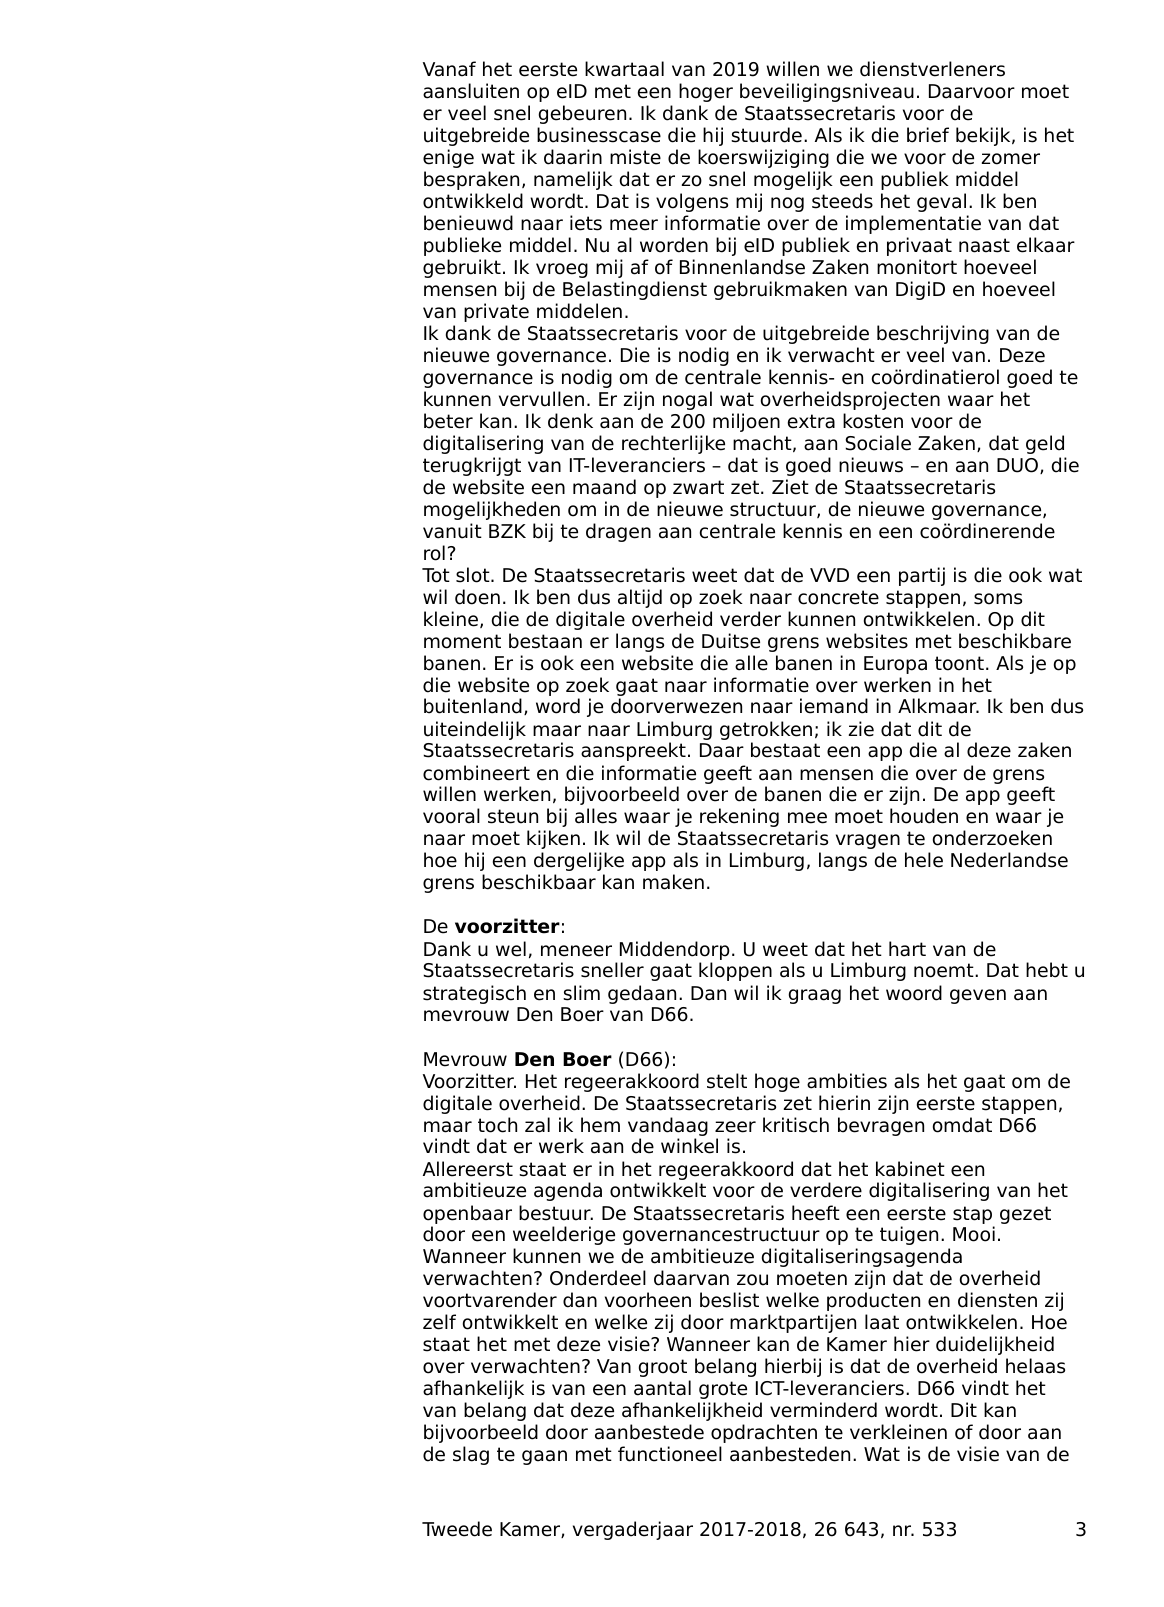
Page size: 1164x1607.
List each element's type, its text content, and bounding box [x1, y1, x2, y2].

text Vanaf het eerste kwartaal van 2019 willen we dienstverleners aansluiten op eID met een hoger beveiligingsniveau. Daarvoor moet er veel snel gebeuren. Ik dank de Staatssecretaris voor de uitgebreide businesscase die hij stuurde. Als ik die brief bekijk, is het enige wat ik daarin miste de koerswijziging die we voor de zomer bespraken, namelijk dat er zo snel mogelijk een publiek middel ontwikkeld wordt. Dat is volgens mij nog steeds het geval. Ik ben benieuwd naar iets meer informatie over de implementatie van dat publieke middel. Nu al worden bij eID publiek en privaat naast elkaar gebruikt. Ik vroeg mij af of Binnenlandse Zaken monitort hoeveel mensen bij de Belastingdienst gebruikmaken van DigiD en hoeveel van private middelen. [422, 59, 1087, 323]
text Dank u wel, meneer Middendorp. U weet dat het hart van de Staatssecretaris sneller gaat kloppen als u Limburg noemt. Dat hebt u strategisch en slim gedaan. Dan wil ik graag het woord geven aan mevrouw Den Boer van D66. [422, 938, 1087, 1026]
text Voorzitter. Het regeerakkoord stelt hoge ambities als het gaat om de digitale overheid. De Staatssecretaris zet hierin zijn eerste stappen, maar toch zal ik hem vandaag zeer kritisch bevragen omdat D66 vindt dat er werk aan de winkel is. [422, 1071, 1087, 1158]
text Allereerst staat er in het regeerakkoord dat het kabinet een ambitieuze agenda ontwikkelt voor de verdere digitalisering van het openbaar bestuur. De Staatssecretaris heeft een eerste stap gezet door een weelderige governancestructuur op te tuigen. Mooi. Wanneer kunnen we de ambitieuze digitaliseringsagenda verwachten? Onderdeel daarvan zou moeten zijn dat de overheid voortvarender dan voorheen beslist welke producten en diensten zij zelf ontwikkelt en welke zij door marktpartijen laat ontwikkelen. Hoe staat het met deze visie? Wanneer kan de Kamer hier duidelijkheid over verwachten? Van groot belang hierbij is dat de overheid helaas afhankelijk is van een aantal grote ICT-leveranciers. D66 vindt het van belang dat deze afhankelijkheid verminderd wordt. Dit kan bijvoorbeeld door aanbestede opdrachten te verkleinen of door aan de slag te gaan met functioneel aanbesteden. Wat is de visie van de [422, 1158, 1087, 1466]
text Ik dank de Staatssecretaris voor de uitgebreide beschrijving van de nieuwe governance. Die is nodig en ik verwacht er veel van. Deze governance is nodig om de centrale kennis- en coördinatierol goed te kunnen vervullen. Er zijn nogal wat overheidsprojecten waar het beter kan. Ik denk aan de 200 miljoen extra kosten voor de digitalisering van de rechterlijke macht, aan Sociale Zaken, dat geld terugkrijgt van IT-leveranciers – dat is goed nieuws – en aan DUO, die de website een maand op zwart zet. Ziet de Staatssecretaris mogelijkheden om in de nieuwe structuur, de nieuwe governance, vanuit BZK bij te dragen aan centrale kennis en een coördinerende rol? [422, 323, 1087, 564]
text De voorzitter: [422, 916, 1087, 938]
text Tot slot. De Staatssecretaris weet dat de VVD een partij is die ook wat wil doen. Ik ben dus altijd op zoek naar concrete stappen, soms kleine, die de digitale overheid verder kunnen ontwikkelen. Op dit moment bestaan er langs de Duitse grens websites met beschikbare banen. Er is ook een website die alle banen in Europa toont. Als je op die website op zoek gaat naar informatie over werken in het buitenland, word je doorverwezen naar iemand in Alkmaar. Ik ben dus uiteindelijk maar naar Limburg getrokken; ik zie dat dit de Staatssecretaris aanspreekt. Daar bestaat een app die al deze zaken combineert en die informatie geeft aan mensen die over de grens willen werken, bijvoorbeeld over de banen die er zijn. De app geeft vooral steun bij alles waar je rekening mee moet houden en waar je naar moet kijken. Ik wil de Staatssecretaris vragen te onderzoeken hoe hij een dergelijke app als in Limburg, langs de hele Nederlandse grens beschikbaar kan maken. [422, 564, 1087, 894]
text Mevrouw Den Boer (D66): [422, 1048, 1087, 1071]
